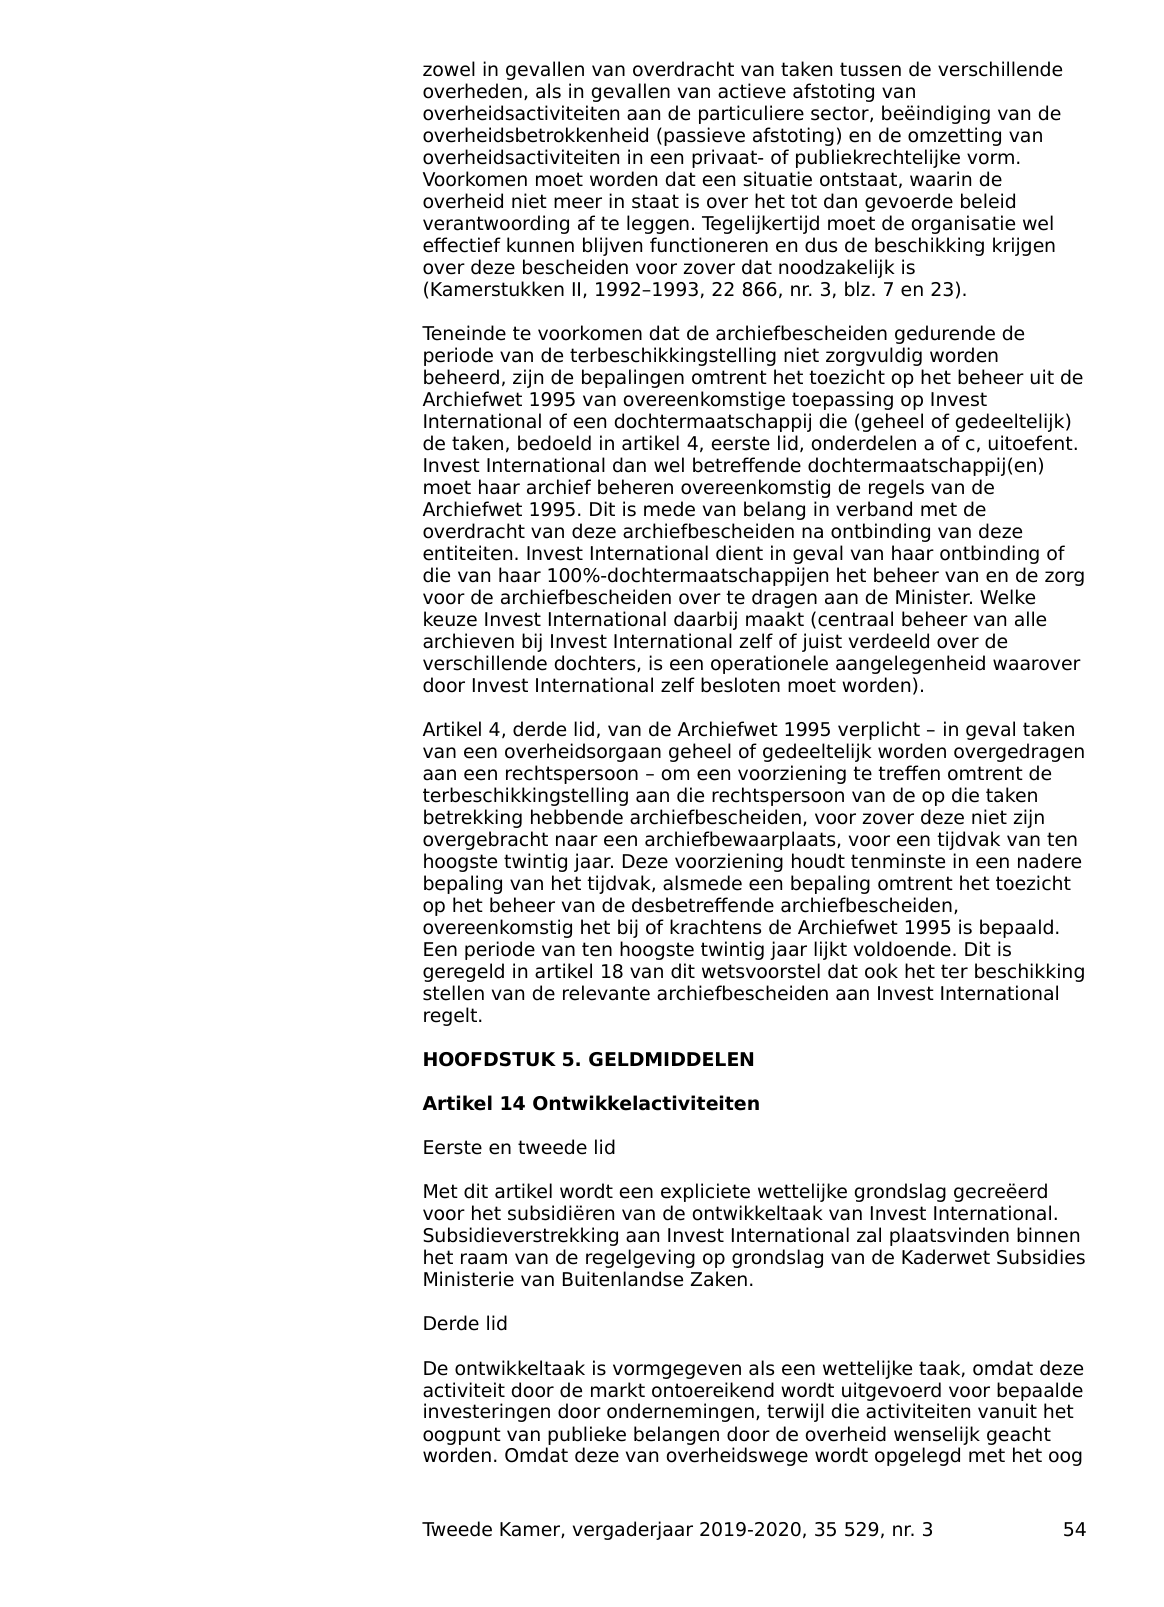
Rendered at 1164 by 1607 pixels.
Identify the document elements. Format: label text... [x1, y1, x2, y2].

subtitle HOOFDSTUK 5. GELDMIDDELEN [422, 1049, 1087, 1071]
text Met dit artikel wordt een expliciete wettelijke grondslag gecreëerd voor het subsidiëren van de ontwikkeltaak van Invest International. Subsidieverstrekking aan Invest International zal plaatsvinden binnen het raam van de regelgeving op grondslag van de Kaderwet Subsidies Ministerie van Buitenlandse Zaken. [422, 1181, 1087, 1291]
text Artikel 4, derde lid, van de Archiefwet 1995 verplicht – in geval taken van een overheidsorgaan geheel of gedeeltelijk worden overgedragen aan een rechtspersoon – om een voorziening te treffen omtrent de terbeschikkingstelling aan die rechtspersoon van de op die taken betrekking hebbende archiefbescheiden, voor zover deze niet zijn overgebracht naar een archiefbewaarplaats, voor een tijdvak van ten hoogste twintig jaar. Deze voorziening houdt tenminste in een nadere bepaling van het tijdvak, alsmede een bepaling omtrent het toezicht op het beheer van de desbetreffende archiefbescheiden, overeenkomstig het bij of krachtens de Archiefwet 1995 is bepaald. Een periode van ten hoogste twintig jaar lijkt voldoende. Dit is geregeld in artikel 18 van dit wetsvoorstel dat ook het ter beschikking stellen van de relevante archiefbescheiden aan Invest International regelt. [422, 719, 1087, 1027]
subtitle Artikel 14 Ontwikkelactiviteiten [422, 1093, 1087, 1115]
text Teneinde te voorkomen dat de archiefbescheiden gedurende de periode van de terbeschikkingstelling niet zorgvuldig worden beheerd, zijn de bepalingen omtrent het toezicht op het beheer uit de Archiefwet 1995 van overeenkomstige toepassing op Invest International of een dochtermaatschappij die (geheel of gedeeltelijk) de taken, bedoeld in artikel 4, eerste lid, onderdelen a of c, uitoefent. Invest International dan wel betreffende dochtermaatschappij(en) moet haar archief beheren overeenkomstig de regels van de Archiefwet 1995. Dit is mede van belang in verband met de overdracht van deze archiefbescheiden na ontbinding van deze entiteiten. Invest International dient in geval van haar ontbinding of die van haar 100%-dochtermaatschappijen het beheer van en de zorg voor de archiefbescheiden over te dragen aan de Minister. Welke keuze Invest International daarbij maakt (centraal beheer van alle archieven bij Invest International zelf of juist verdeeld over de verschillende dochters, is een operationele aangelegenheid waarover door Invest International zelf besloten moet worden). [422, 323, 1087, 697]
text De ontwikkeltaak is vormgegeven als een wettelijke taak, omdat deze activiteit door de markt ontoereikend wordt uitgevoerd voor bepaalde investeringen door ondernemingen, terwijl die activiteiten vanuit het oogpunt van publieke belangen door de overheid wenselijk geacht worden. Omdat deze van overheidswege wordt opgelegd met het oog [422, 1357, 1087, 1467]
subtitle Eerste en tweede lid [422, 1137, 1087, 1159]
subtitle Derde lid [422, 1313, 1087, 1335]
text zowel in gevallen van overdracht van taken tussen de verschillende overheden, als in gevallen van actieve afstoting van overheidsactiviteiten aan de particuliere sector, beëindiging van de overheidsbetrokkenheid (passieve afstoting) en de omzetting van overheidsactiviteiten in een privaat- of publiekrechtelijke vorm. Voorkomen moet worden dat een situatie ontstaat, waarin de overheid niet meer in staat is over het tot dan gevoerde beleid verantwoording af te leggen. Tegelijkertijd moet de organisatie wel effectief kunnen blijven functioneren en dus de beschikking krijgen over deze bescheiden voor zover dat noodzakelijk is (Kamerstukken II, 1992–1993, 22 866, nr. 3, blz. 7 en 23). [422, 59, 1087, 301]
